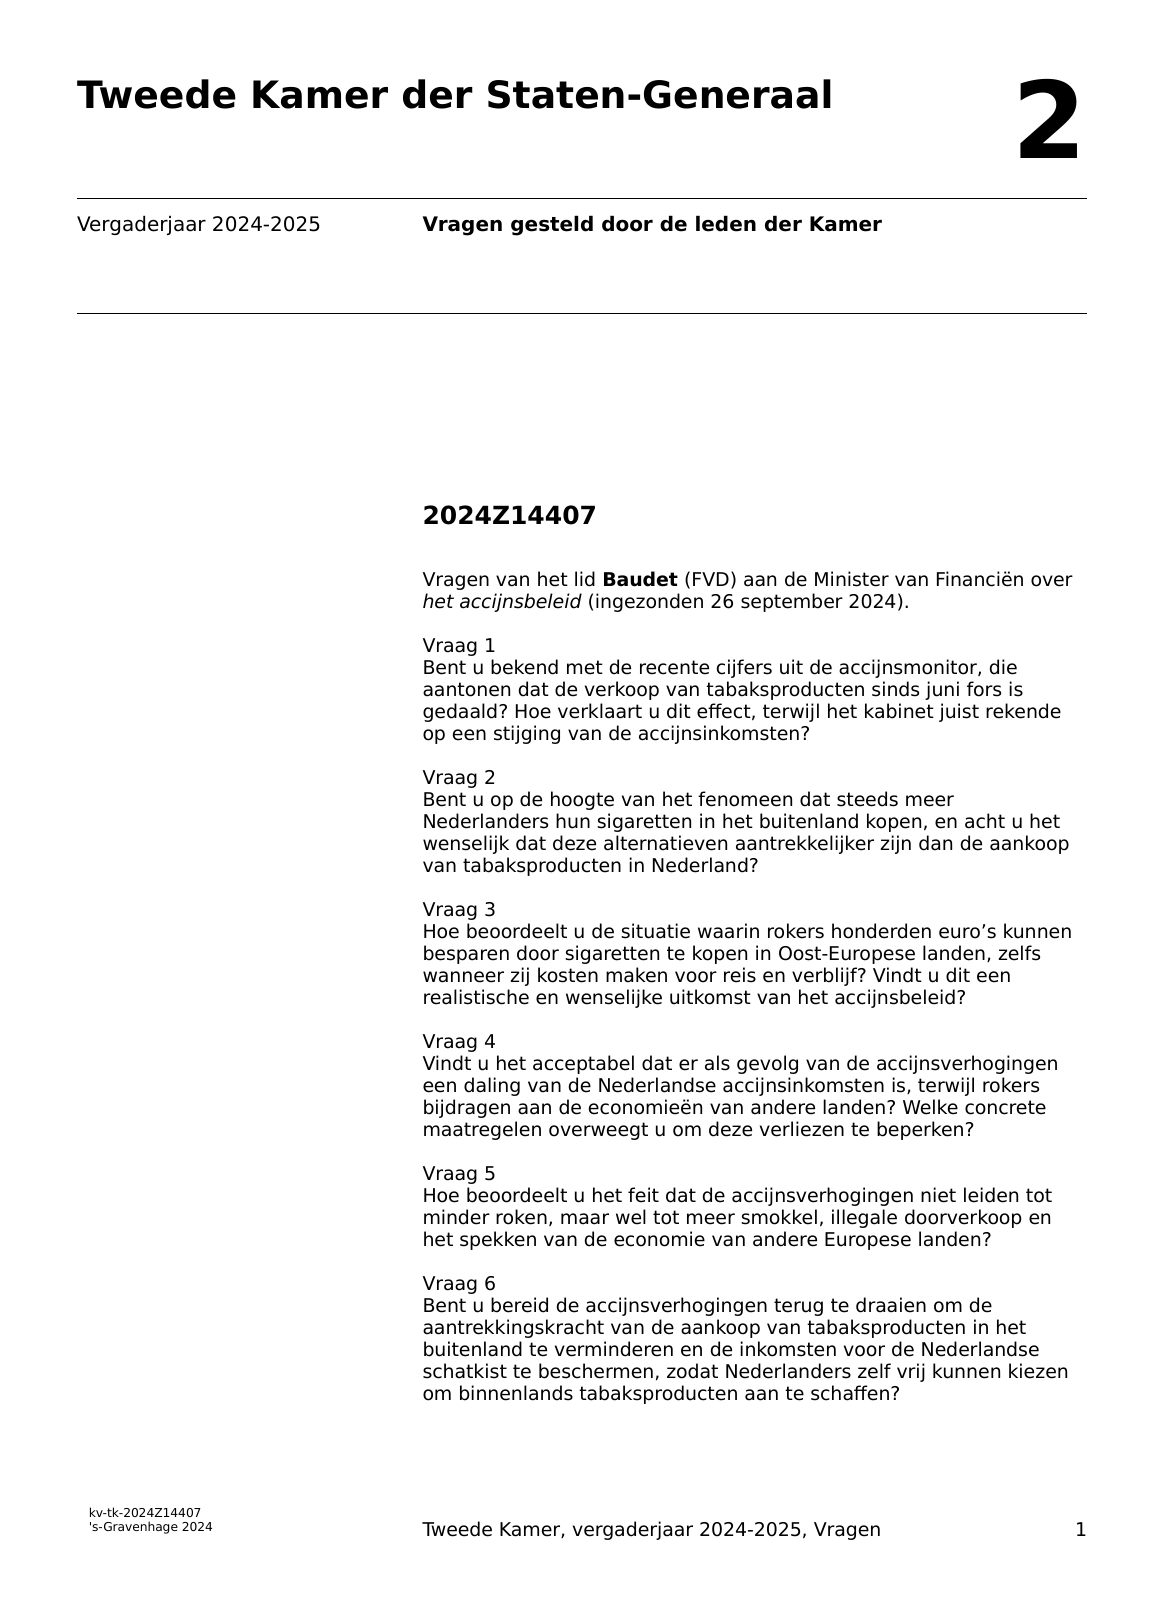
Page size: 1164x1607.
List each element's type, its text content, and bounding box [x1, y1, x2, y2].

text Vraag 5 [422, 1163, 1087, 1185]
table_cell Vergaderjaar 2024-2025 [77, 199, 422, 313]
text Vraag 6 [422, 1273, 1087, 1295]
text Vraag 2 [422, 767, 1087, 789]
text Hoe beoordeelt u het feit dat de accijnsverhogingen niet leiden tot minder roken, maar wel tot meer smokkel, illegale doorverkoop en het spekken van de economie van andere Europese landen? [422, 1185, 1087, 1251]
text Vraag 3 [422, 899, 1087, 921]
text Bent u op de hoogte van het fenomeen dat steeds meer Nederlanders hun sigaretten in het buitenland kopen, en acht u het wenselijk dat deze alternatieven aantrekkelijker zijn dan de aankoop van tabaksproducten in Nederland? [422, 789, 1087, 877]
text 2024Z14407 [422, 501, 1087, 531]
text Vraag 1 [422, 635, 1087, 657]
table_header Tweede Kamer der Staten-Generaal [77, 59, 886, 198]
text 's-Gravenhage 2024 [88, 1520, 323, 1534]
table_header 2 [886, 59, 1087, 198]
table_cell Vragen gesteld door de leden der Kamer [422, 199, 1087, 313]
text Bent u bekend met de recente cijfers uit de accijnsmonitor, die aantonen dat de verkoop van tabaksproducten sinds juni fors is gedaald? Hoe verklaart u dit effect, terwijl het kabinet juist rekende op een stijging van de accijnsinkomsten? [422, 657, 1087, 745]
text Vindt u het acceptabel dat er als gevolg van de accijnsverhogingen een daling van de Nederlandse accijnsinkomsten is, terwijl rokers bijdragen aan de economieën van andere landen? Welke concrete maatregelen overweegt u om deze verliezen te beperken? [422, 1053, 1087, 1141]
text Vraag 4 [422, 1031, 1087, 1053]
text Hoe beoordeelt u de situatie waarin rokers honderden euro’s kunnen besparen door sigaretten te kopen in Oost-Europese landen, zelfs wanneer zij kosten maken voor reis en verblijf? Vindt u dit een realistische en wenselijke uitkomst van het accijnsbeleid? [422, 921, 1087, 1009]
text kv-tk-2024Z14407 [88, 1506, 323, 1520]
text Bent u bereid de accijnsverhogingen terug te draaien om de aantrekkingskracht van de aankoop van tabaksproducten in het buitenland te verminderen en de inkomsten voor de Nederlandse schatkist te beschermen, zodat Nederlanders zelf vrij kunnen kiezen om binnenlands tabaksproducten aan te schaffen? [422, 1295, 1087, 1405]
text Vragen van het lid Baudet (FVD) aan de Minister van Financiën over het accijnsbeleid (ingezonden 26 september 2024). [422, 569, 1087, 613]
